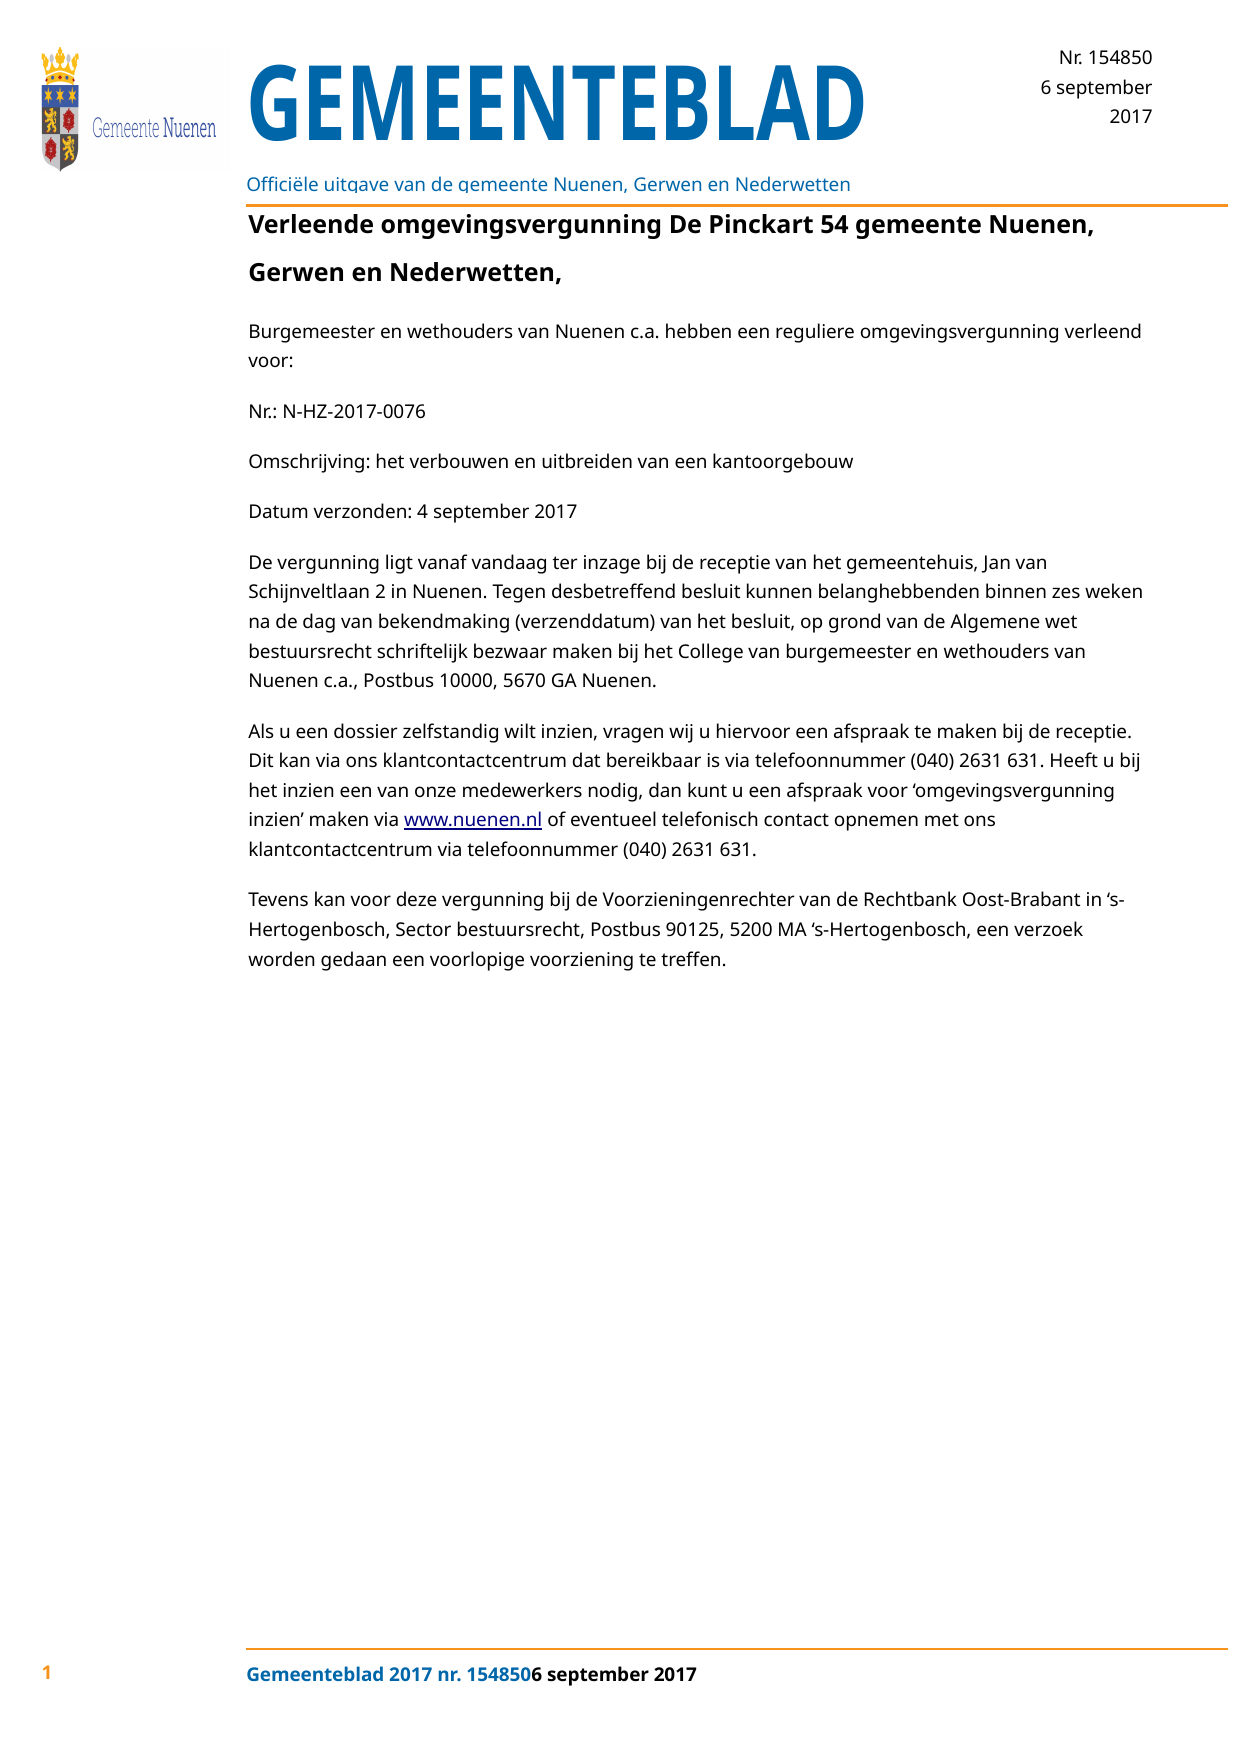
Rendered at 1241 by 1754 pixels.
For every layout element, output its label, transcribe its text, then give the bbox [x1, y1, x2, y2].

text Tevens kan voor deze vergunning bij de Voorzieningenrechter van de Rechtbank Oost-Brabant in ‘s-Hertogenbosch, Sector bestuursrecht, Postbus 90125, 5200 MA ‘s-Hertogenbosch, een verzoek worden gedaan een voorlopige voorziening te treffen. [248, 887, 1152, 972]
text Verleende omgevingsvergunning De Pinckart 54 gemeente Nuenen, Gerwen en Nederwetten, [248, 207, 1152, 288]
text Omschrijving: het verbouwen en uitbreiden van een kantoorgebouw [248, 448, 1152, 474]
text Als u een dossier zelfstandig wilt inzien, vragen wij u hiervoor een afspraak te maken bij de receptie. Dit kan via ons klantcontactcentrum dat bereikbaar is via telefoonnummer (040) 2631 631. Heeft u bij het inzien een van onze medewerkers nodig, dan kunt u een afspraak voor ‘omgevingsvergunning inzien’ maken via www.nuenen.nl of eventueel telefonisch contact opnemen met ons klantcontactcentrum via telefoonnummer (040) 2631 631. [248, 718, 1152, 862]
text Nr.: N-HZ-2017-0076 [248, 398, 1152, 424]
text Burgemeester en wethouders van Nuenen c.a. hebben een reguliere omgevingsvergunning verleend voor: [248, 318, 1152, 373]
text Datum verzonden: 4 september 2017 [248, 499, 1152, 524]
picture [41, 47, 231, 172]
text De vergunning ligt vanaf vandaag ter inzage bij de receptie van het gemeentehuis, Jan van Schijnveltlaan 2 in Nuenen. Tegen desbetreffend besluit kunnen belanghebbenden binnen zes weken na de dag van bekendmaking (verzenddatum) van het besluit, op grond van de Algemene wet bestuursrecht schriftelijk bezwaar maken bij het College van burgemeester en wethouders van Nuenen c.a., Postbus 10000, 5670 GA Nuenen. [248, 549, 1152, 693]
